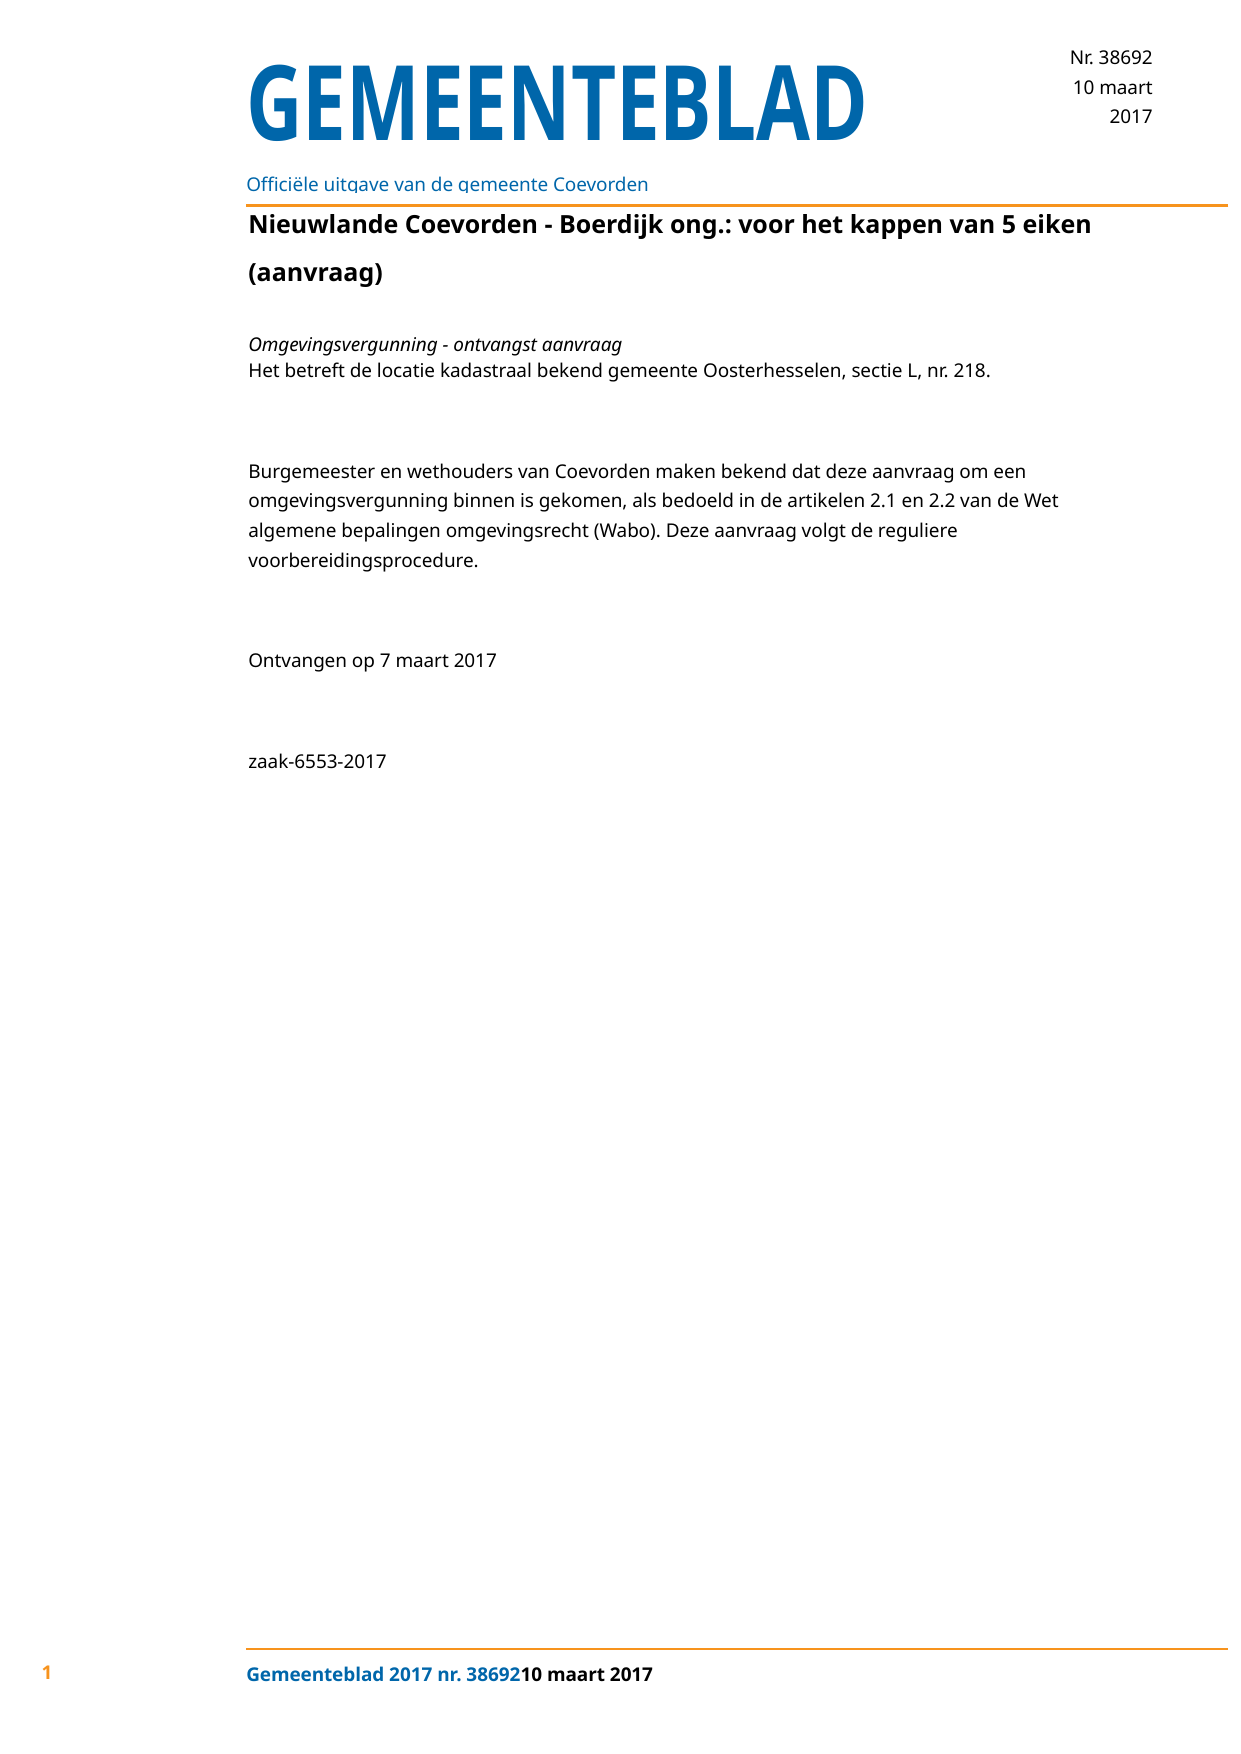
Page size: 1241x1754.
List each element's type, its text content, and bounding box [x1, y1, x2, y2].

picture [41, 47, 231, 172]
text Ontvangen op 7 maart 2017 [248, 648, 1152, 673]
text zaak-6553-2017 [248, 748, 1152, 774]
text Omgevingsvergunning - ontvangst aanvraag [248, 331, 1152, 357]
text Nieuwlande Coevorden - Boerdijk ong.: voor het kappen van 5 eiken (aanvraag) [248, 207, 1152, 288]
text Het betreft de locatie kadastraal bekend gemeente Oosterhesselen, sectie L, nr. 218. [248, 357, 1152, 383]
text Burgemeester en wethouders van Coevorden maken bekend dat deze aanvraag om een omgevingsvergunning binnen is gekomen, als bedoeld in de artikelen 2.1 en 2.2 van de Wet algemene bepalingen omgevingsrecht (Wabo). Deze aanvraag volgt de reguliere voorbereidingsprocedure. [248, 458, 1152, 572]
